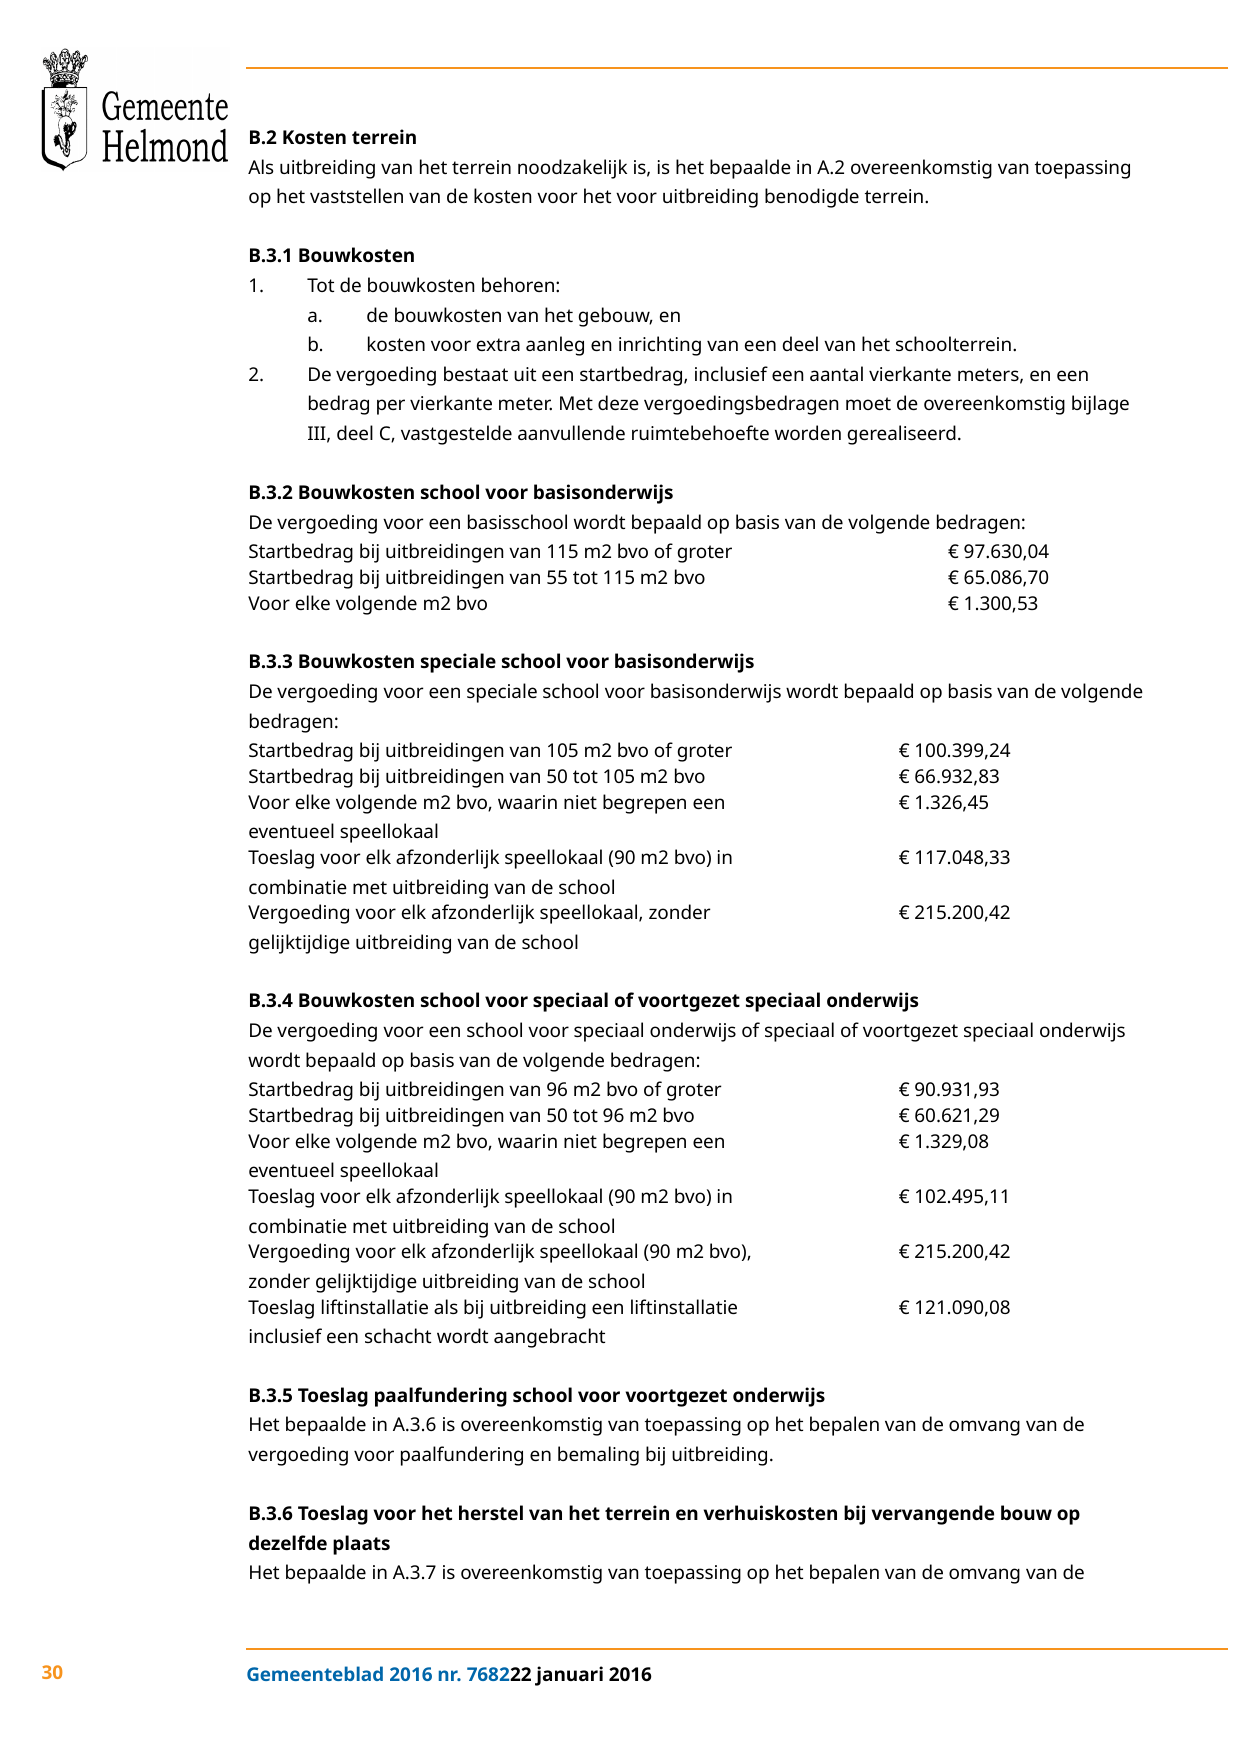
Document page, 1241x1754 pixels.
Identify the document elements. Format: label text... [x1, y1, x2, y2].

list de bouwkosten van het gebouw, en [307, 302, 1152, 328]
table_cell Vergoeding voor elk afzonderlijk speellokaal, zonder gelijktijdige uitbreiding van de school [248, 900, 898, 955]
table_cell € 66.932,83 [899, 763, 1152, 789]
table_cell € 1.300,53 [948, 590, 1152, 616]
list Tot de bouwkosten behoren: [248, 272, 1152, 298]
text De vergoeding voor een school voor speciaal onderwijs of speciaal of voortgezet speciaal onderwijs wordt bepaald op basis van de volgende bedragen: [248, 1017, 1152, 1073]
text B.3.5 Toeslag paalfundering school voor voortgezet onderwijs [248, 1382, 1152, 1408]
table_cell € 102.495,11 [899, 1183, 1152, 1239]
table_header € 97.630,04 [948, 539, 1152, 564]
table_cell € 121.090,08 [899, 1294, 1152, 1349]
text B.3.3 Bouwkosten speciale school voor basisonderwijs [248, 649, 1152, 674]
text B.3.2 Bouwkosten school voor basisonderwijs [248, 479, 1152, 505]
table_header Startbedrag bij uitbreidingen van 105 m2 bvo of groter [248, 738, 898, 763]
table_cell Toeslag liftinstallatie als bij uitbreiding een liftinstallatie inclusief een schacht wordt aangebracht [248, 1294, 898, 1349]
table_cell Startbedrag bij uitbreidingen van 50 tot 105 m2 bvo [248, 763, 898, 789]
text B.2 Kosten terrein [248, 124, 1152, 150]
table_cell € 1.329,08 [899, 1128, 1152, 1183]
table_cell Toeslag voor elk afzonderlijk speellokaal (90 m2 bvo) in combinatie met uitbreiding van de school [248, 1183, 898, 1239]
picture [41, 47, 231, 172]
table_header Startbedrag bij uitbreidingen van 96 m2 bvo of groter [248, 1077, 898, 1102]
text De vergoeding voor een speciale school voor basisonderwijs wordt bepaald op basis van de volgende bedragen: [248, 678, 1152, 733]
text Het bepaalde in A.3.6 is overeenkomstig van toepassing op het bepalen van de omvang van de vergoeding voor paalfundering en bemaling bij uitbreiding. [248, 1412, 1152, 1467]
table_cell € 1.326,45 [899, 789, 1152, 844]
table_cell € 215.200,42 [899, 1239, 1152, 1294]
table_cell € 117.048,33 [899, 844, 1152, 899]
list kosten voor extra aanleg en inrichting van een deel van het schoolterrein. [307, 331, 1152, 357]
table_cell Toeslag voor elk afzonderlijk speellokaal (90 m2 bvo) in combinatie met uitbreiding van de school [248, 844, 898, 899]
table_cell € 65.086,70 [948, 564, 1152, 590]
text B.3.4 Bouwkosten school voor speciaal of voortgezet speciaal onderwijs [248, 988, 1152, 1013]
table_cell Vergoeding voor elk afzonderlijk speellokaal (90 m2 bvo), zonder gelijktijdige uitbreiding van de school [248, 1239, 898, 1294]
table_cell € 215.200,42 [899, 900, 1152, 955]
list De vergoeding bestaat uit een startbedrag, inclusief een aantal vierkante meters, en een bedrag per vierkante meter. Met deze vergoedingsbedragen moet de overeenkomstig bijlage III, deel C, vastgestelde aanvullende ruimtebehoefte worden gerealiseerd. [248, 361, 1152, 446]
table_header € 100.399,24 [899, 738, 1152, 763]
text B.3.1 Bouwkosten [248, 243, 1152, 268]
table_cell Voor elke volgende m2 bvo, waarin niet begrepen een eventueel speellokaal [248, 789, 898, 844]
table_header Startbedrag bij uitbreidingen van 115 m2 bvo of groter [248, 539, 948, 564]
table_header € 90.931,93 [899, 1077, 1152, 1102]
text B.3.6 Toeslag voor het herstel van het terrein en verhuiskosten bij vervangende bouw op dezelfde plaats [248, 1500, 1152, 1556]
table_cell Voor elke volgende m2 bvo [248, 590, 948, 616]
text Het bepaalde in A.3.7 is overeenkomstig van toepassing op het bepalen van de omvang van de [248, 1559, 1152, 1585]
table_cell Startbedrag bij uitbreidingen van 55 tot 115 m2 bvo [248, 564, 948, 590]
table_cell Voor elke volgende m2 bvo, waarin niet begrepen een eventueel speellokaal [248, 1128, 898, 1183]
text De vergoeding voor een basisschool wordt bepaald op basis van de volgende bedragen: [248, 509, 1152, 535]
text Als uitbreiding van het terrein noodzakelijk is, is het bepaalde in A.2 overeenkomstig van toepassing op het vaststellen van de kosten voor het voor uitbreiding benodigde terrein. [248, 154, 1152, 209]
table_cell Startbedrag bij uitbreidingen van 50 tot 96 m2 bvo [248, 1102, 898, 1128]
table_cell € 60.621,29 [899, 1102, 1152, 1128]
